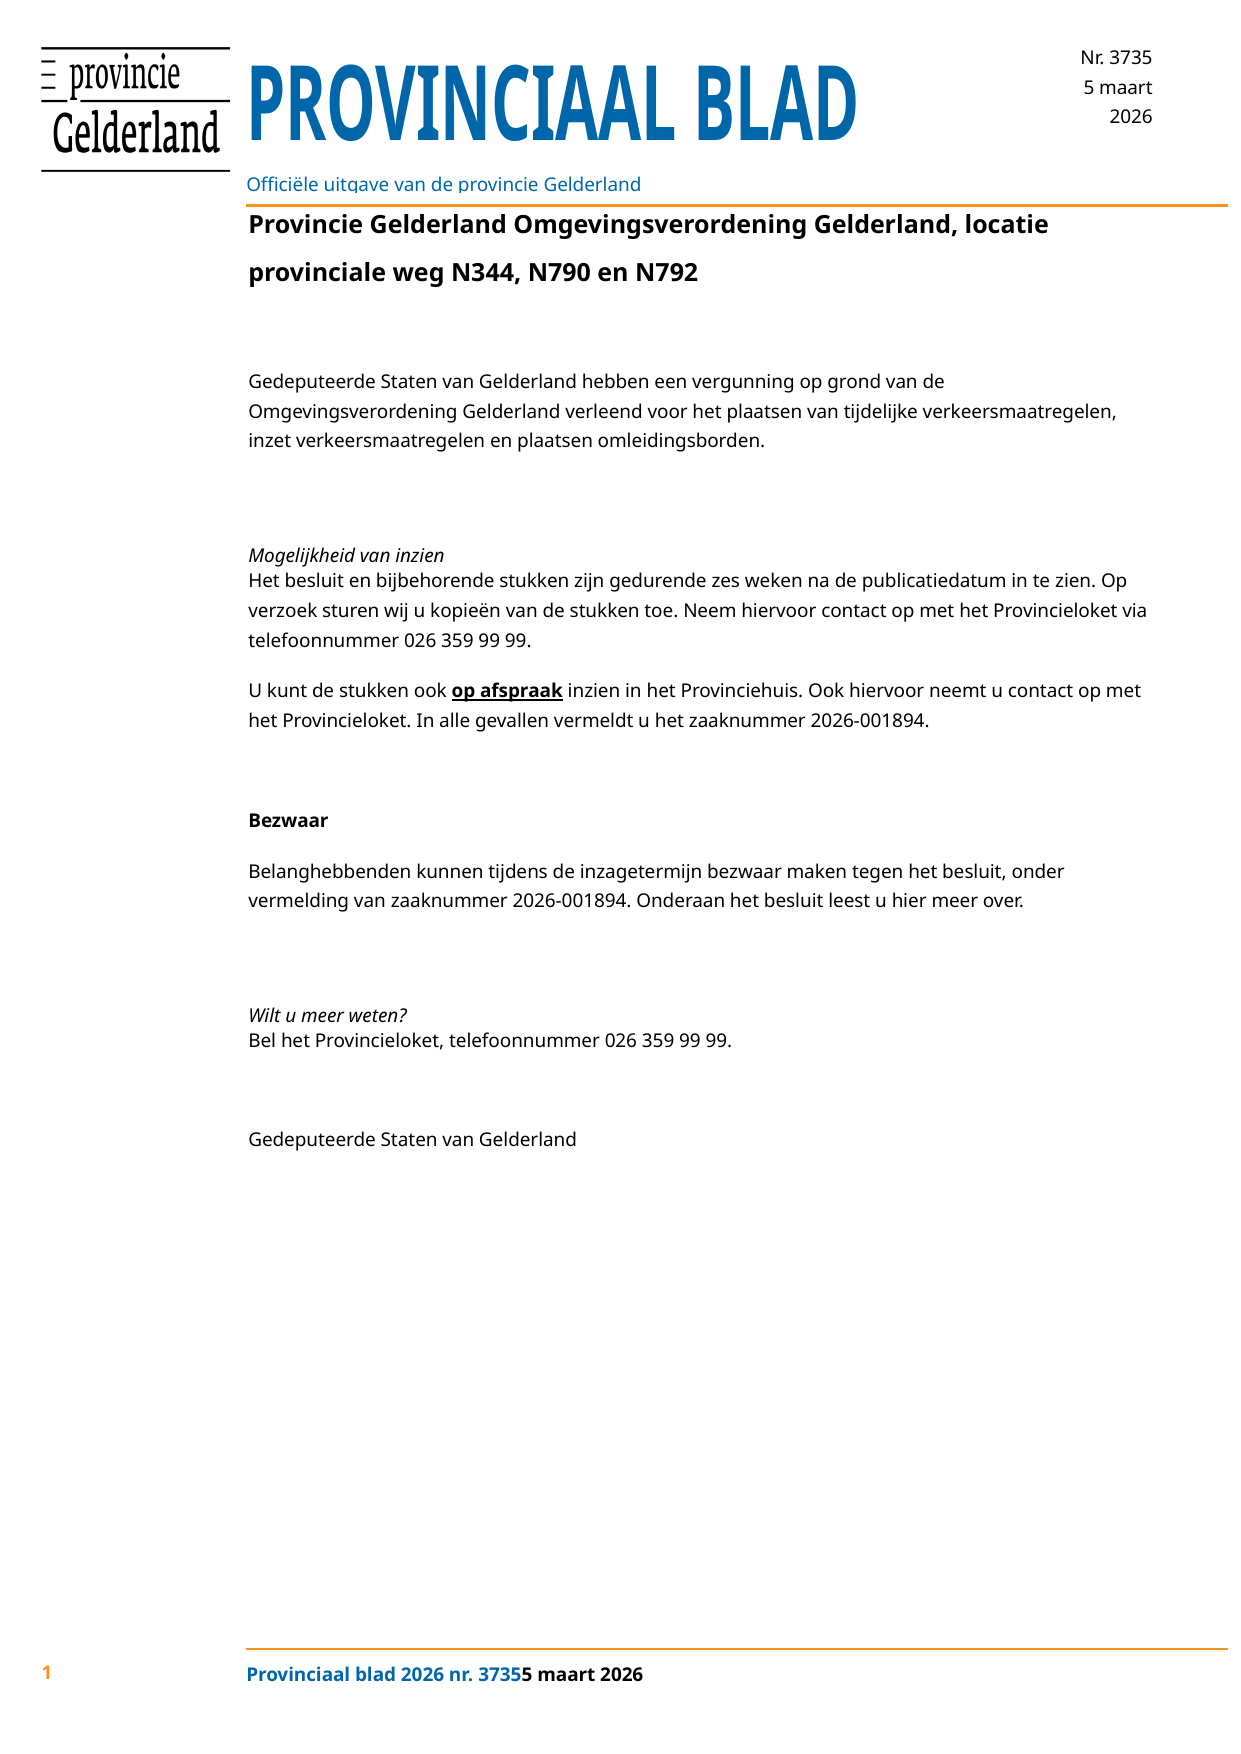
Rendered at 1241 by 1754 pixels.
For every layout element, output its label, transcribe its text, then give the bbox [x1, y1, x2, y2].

text Wilt u meer weten? [248, 1002, 1152, 1028]
text Gedeputeerde Staten van Gelderland hebben een vergunning op grond van de Omgevingsverordening Gelderland verleend voor het plaatsen van tijdelijke verkeersmaatregelen, inzet verkeersmaatregelen en plaatsen omleidingsborden. [248, 368, 1152, 453]
text Mogelijkheid van inzien [248, 542, 1152, 568]
text Provincie Gelderland Omgevingsverordening Gelderland, locatie provinciale weg N344, N790 en N792 [248, 207, 1152, 288]
text Belanghebbenden kunnen tijdens de inzagetermijn bezwaar maken tegen het besluit, onder vermelding van zaaknummer 2026-001894. Onderaan het besluit leest u hier meer over. [248, 858, 1152, 913]
picture [41, 47, 231, 172]
text Bel het Provincieloket, telefoonnummer 026 359 99 99. [248, 1028, 1152, 1053]
text Bezwaar [248, 808, 1152, 833]
text Het besluit en bijbehorende stukken zijn gedurende zes weken na de publicatiedatum in te zien. Op verzoek sturen wij u kopieën van de stukken toe. Neem hiervoor contact op met het Provincieloket via telefoonnummer 026 359 99 99. [248, 568, 1152, 652]
text Gedeputeerde Staten van Gelderland [248, 1126, 1152, 1152]
text U kunt de stukken ook op afspraak inzien in het Provinciehuis. Ook hiervoor neemt u contact op met het Provincieloket. In alle gevallen vermeldt u het zaaknummer 2026-001894. [248, 677, 1152, 732]
